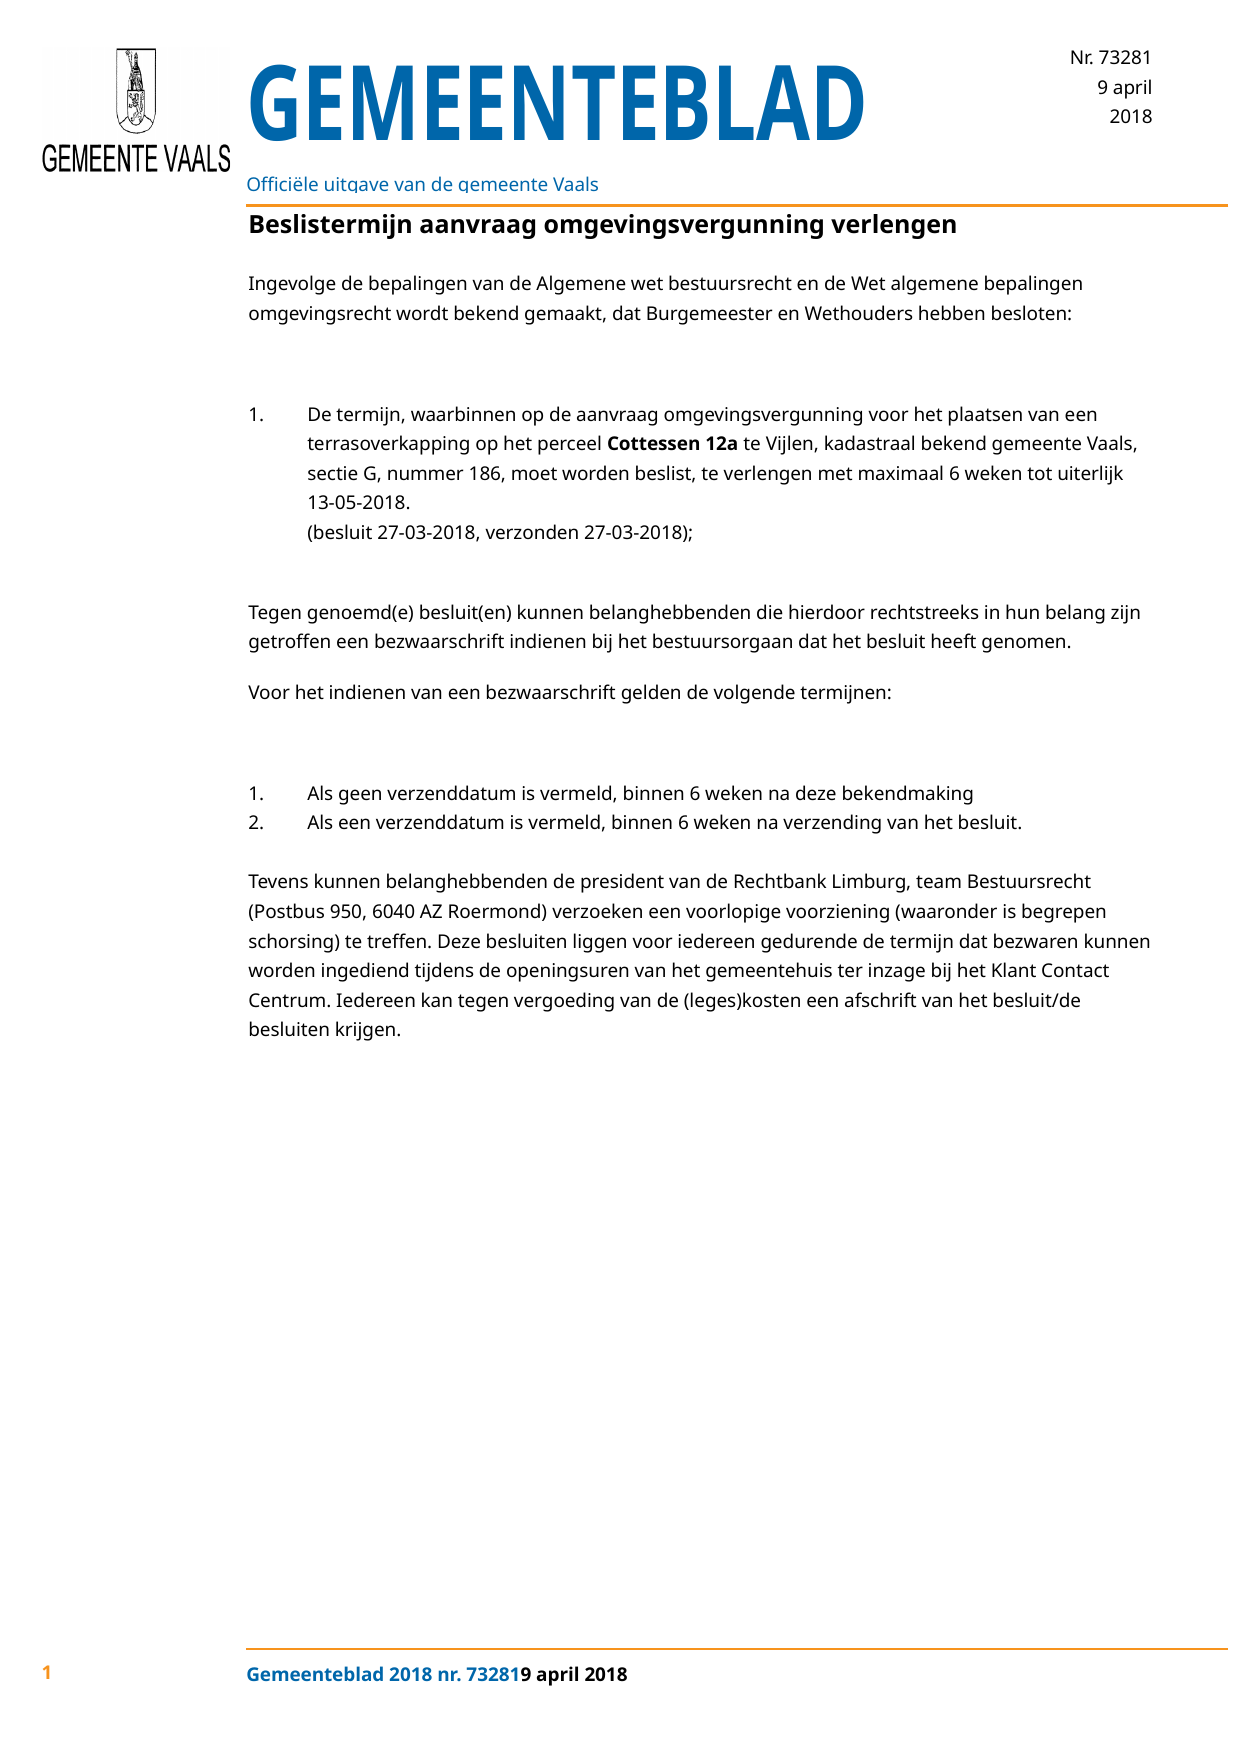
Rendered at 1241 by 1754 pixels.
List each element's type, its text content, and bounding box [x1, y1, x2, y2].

list (besluit 27-03-2018, verzonden 27-03-2018); [248, 519, 1152, 545]
picture [41, 47, 231, 172]
text Voor het indienen van een bezwaarschrift gelden de volgende termijnen: [248, 679, 1152, 705]
text Ingevolge de bepalingen van de Algemene wet bestuursrecht en de Wet algemene bepalingen omgevingsrecht wordt bekend gemaakt, dat Burgemeester en Wethouders hebben besloten: [248, 270, 1152, 326]
list De termijn, waarbinnen op de aanvraag omgevingsvergunning voor het plaatsen van een terrasoverkapping op het perceel Cottessen 12a te Vijlen, kadastraal bekend gemeente Vaals, sectie G, nummer 186, moet worden beslist, te verlengen met maximaal 6 weken tot uiterlijk 13-05-2018. [248, 401, 1152, 515]
list Als een verzenddatum is vermeld, binnen 6 weken na verzending van het besluit. [248, 809, 1152, 835]
text Beslistermijn aanvraag omgevingsvergunning verlengen [248, 207, 1152, 241]
text Tevens kunnen belanghebbenden de president van de Rechtbank Limburg, team Bestuursrecht (Postbus 950, 6040 AZ Roermond) verzoeken een voorlopige voorziening (waaronder is begrepen schorsing) te treffen. Deze besluiten liggen voor iedereen gedurende de termijn dat bezwaren kunnen worden ingediend tijdens de openingsuren van het gemeentehuis ter inzage bij het Klant Contact Centrum. Iedereen kan tegen vergoeding van de (leges)kosten een afschrift van het besluit/de besluiten krijgen. [248, 869, 1152, 1042]
text Tegen genoemd(e) besluit(en) kunnen belanghebbenden die hierdoor rechtstreeks in hun belang zijn getroffen een bezwaarschrift indienen bij het bestuursorgaan dat het besluit heeft genomen. [248, 599, 1152, 654]
list Als geen verzenddatum is vermeld, binnen 6 weken na deze bekendmaking [248, 780, 1152, 806]
